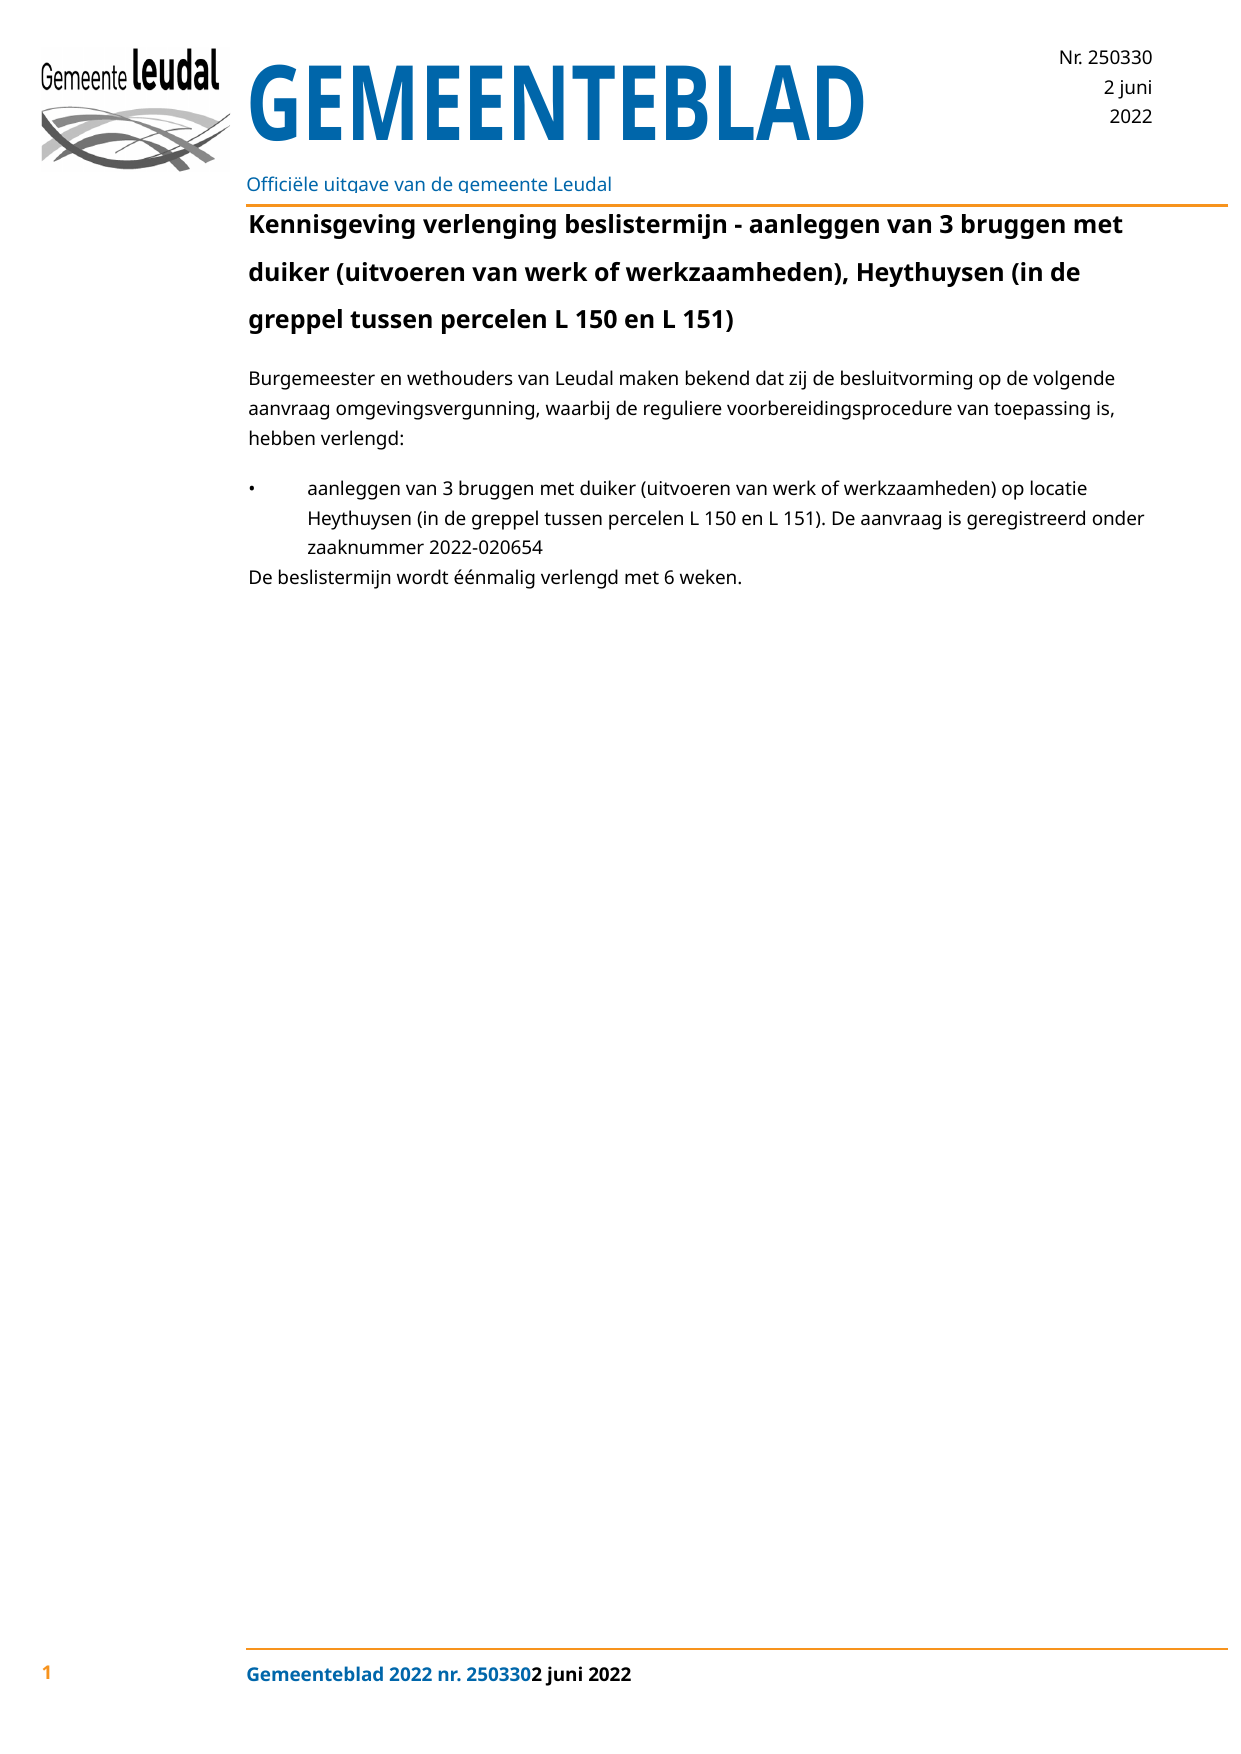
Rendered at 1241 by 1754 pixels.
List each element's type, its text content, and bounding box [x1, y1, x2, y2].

text Burgemeester en wethouders van Leudal maken bekend dat zij de besluitvorming op de volgende aanvraag omgevingsvergunning, waarbij de reguliere voorbereidingsprocedure van toepassing is, hebben verlengd: [248, 366, 1152, 450]
picture [41, 47, 231, 172]
text Kennisgeving verlenging beslistermijn - aanleggen van 3 bruggen met duiker (uitvoeren van werk of werkzaamheden), Heythuysen (in de greppel tussen percelen L 150 en L 151) [248, 207, 1152, 336]
text De beslistermijn wordt éénmalig verlengd met 6 weken. [248, 564, 1152, 589]
list aanleggen van 3 bruggen met duiker (uitvoeren van werk of werkzaamheden) op locatie Heythuysen (in de greppel tussen percelen L 150 en L 151). De aanvraag is geregistreerd onder zaaknummer 2022-020654 [248, 475, 1152, 560]
